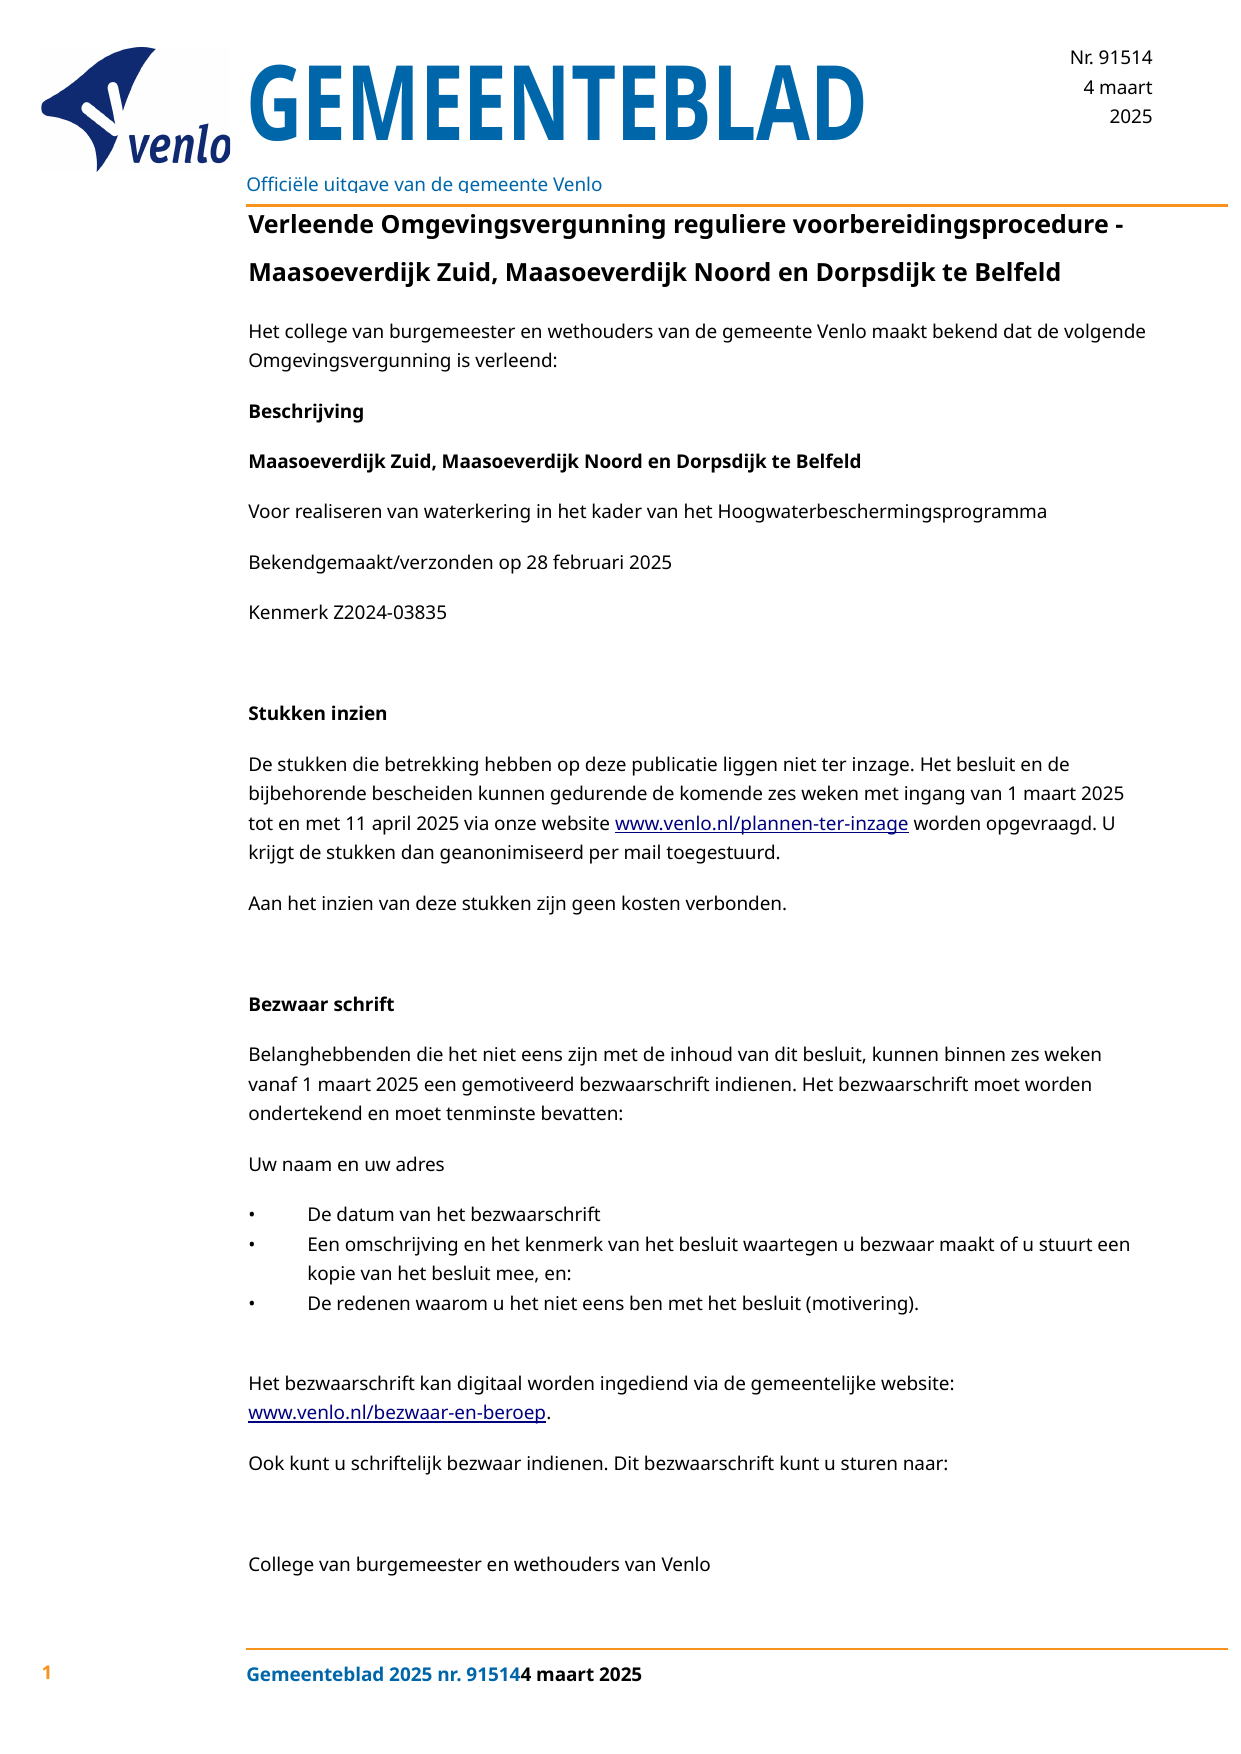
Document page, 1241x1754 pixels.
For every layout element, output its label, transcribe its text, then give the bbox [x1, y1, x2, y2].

text Stukken inzien [248, 700, 1152, 726]
text Het bezwaarschrift kan digitaal worden ingediend via de gemeentelijke website: www.venlo.nl/bezwaar-en-beroep. [248, 1370, 1152, 1425]
text Ook kunt u schriftelijk bezwaar indienen. Dit bezwaarschrift kunt u sturen naar: [248, 1450, 1152, 1476]
text College van burgemeester en wethouders van Venlo [248, 1551, 1152, 1577]
text Kenmerk Z2024-03835 [248, 599, 1152, 625]
text Bekendgemaakt/verzonden op 28 februari 2025 [248, 549, 1152, 575]
list Een omschrijving en het kenmerk van het besluit waartegen u bezwaar maakt of u stuurt een kopie van het besluit mee, en: [248, 1231, 1152, 1286]
text Voor realiseren van waterkering in het kader van het Hoogwaterbeschermingsprogramma [248, 499, 1152, 524]
picture [41, 47, 231, 172]
list De datum van het bezwaarschrift [248, 1201, 1152, 1227]
text De stukken die betrekking hebben op deze publicatie liggen niet ter inzage. Het besluit en de bijbehorende bescheiden kunnen gedurende de komende zes weken met ingang van 1 maart 2025 tot en met 11 april 2025 via onze website www.venlo.nl/plannen-ter-inzage worden opgevraagd. U krijgt de stukken dan geanonimiseerd per mail toegestuurd. [248, 751, 1152, 865]
list De redenen waarom u het niet eens ben met het besluit (motivering). [248, 1290, 1152, 1316]
text Maasoeverdijk Zuid, Maasoeverdijk Noord en Dorpsdijk te Belfeld [248, 448, 1152, 474]
text Aan het inzien van deze stukken zijn geen kosten verbonden. [248, 890, 1152, 916]
text Uw naam en uw adres [248, 1151, 1152, 1177]
text Belanghebbenden die het niet eens zijn met de inhoud van dit besluit, kunnen binnen zes weken vanaf 1 maart 2025 een gemotiveerd bezwaarschrift indienen. Het bezwaarschrift moet worden ondertekend en moet tenminste bevatten: [248, 1041, 1152, 1126]
text Het college van burgemeester en wethouders van de gemeente Venlo maakt bekend dat de volgende Omgevingsvergunning is verleend: [248, 318, 1152, 373]
text Beschrijving [248, 398, 1152, 424]
text Bezwaar schrift [248, 991, 1152, 1017]
text Verleende Omgevingsvergunning reguliere voorbereidingsprocedure - Maasoeverdijk Zuid, Maasoeverdijk Noord en Dorpsdijk te Belfeld [248, 207, 1152, 288]
